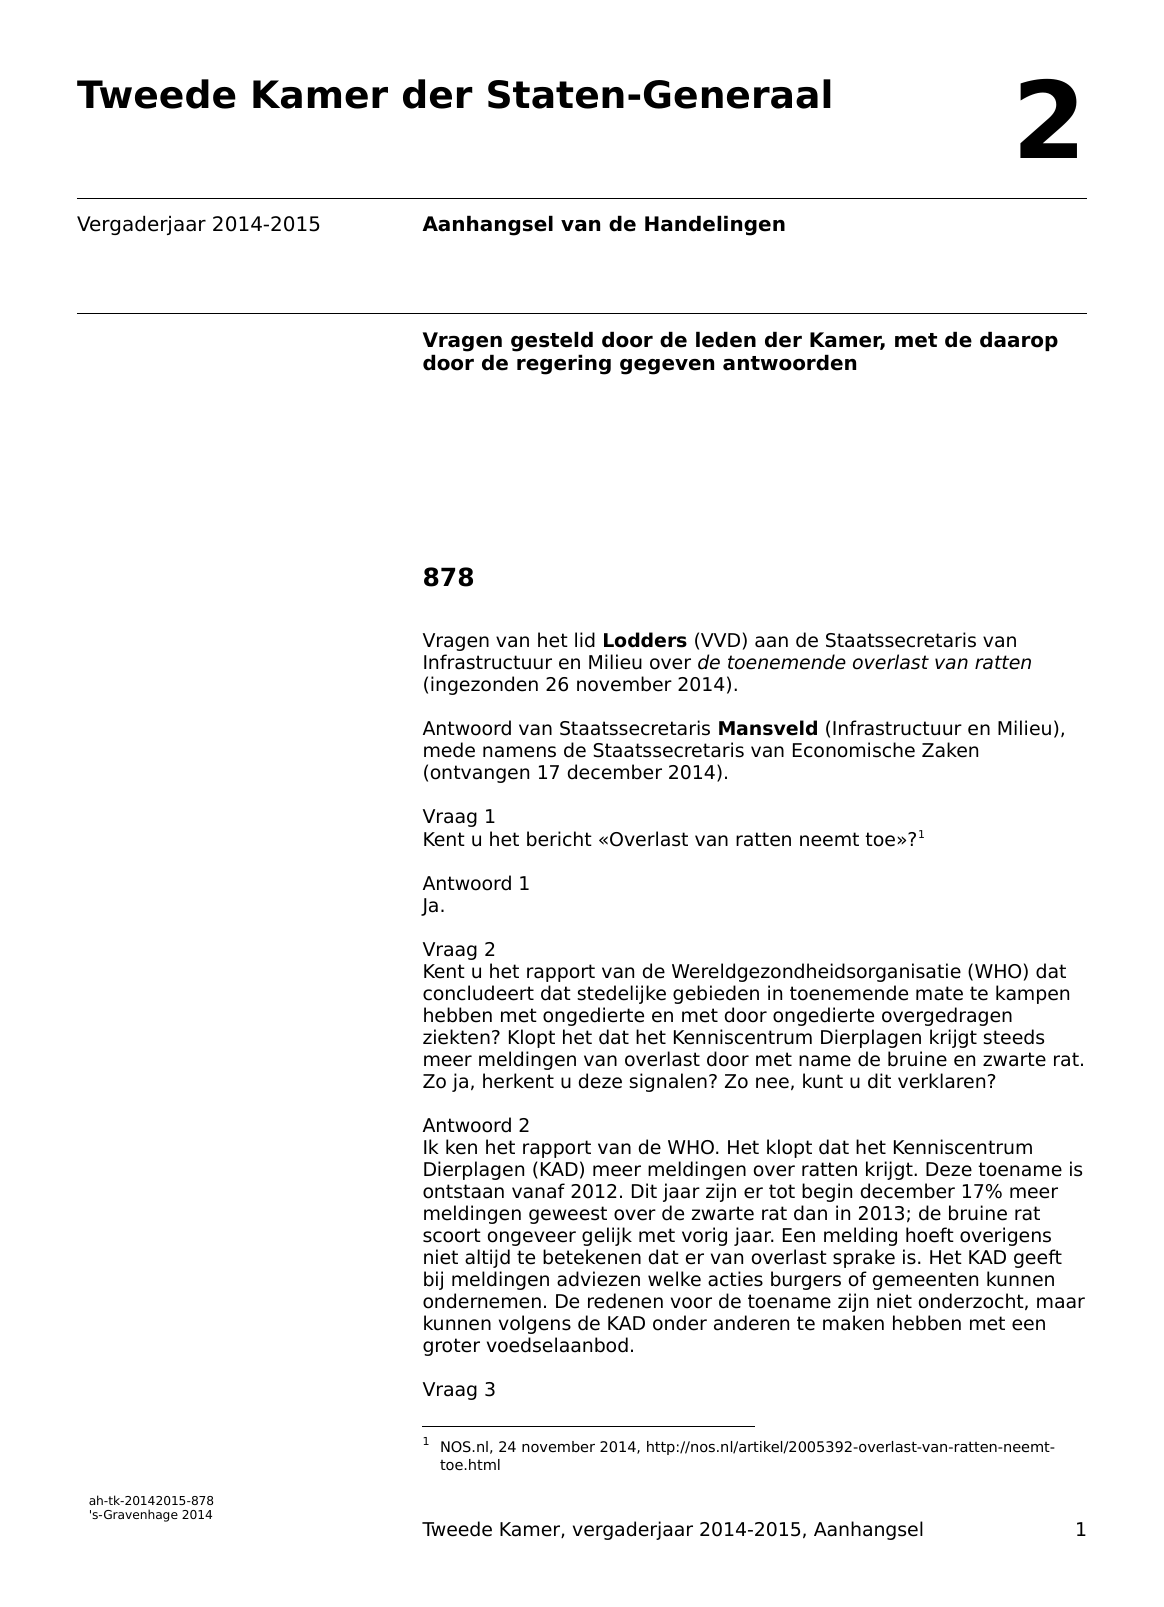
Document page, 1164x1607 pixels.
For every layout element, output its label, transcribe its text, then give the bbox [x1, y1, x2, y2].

text Antwoord van Staatssecretaris Mansveld (Infrastructuur en Milieu), mede namens de Staatssecretaris van Economische Zaken (ontvangen 17 december 2014). [422, 718, 1087, 784]
text Vraag 2 [422, 939, 1087, 961]
text Antwoord 2 [422, 1115, 1087, 1137]
table_cell Vragen gesteld door de leden der Kamer, met de daarop door de regering gegeven antwoorden [422, 314, 1087, 375]
table_header Tweede Kamer der Staten-Generaal [77, 59, 886, 198]
text 878 [422, 563, 1087, 592]
text Vragen van het lid Lodders (VVD) aan de Staatssecretaris van Infrastructuur en Milieu over de toenemende overlast van ratten (ingezonden 26 november 2014). [422, 630, 1087, 696]
table_cell Aanhangsel van de Handelingen [422, 199, 1087, 313]
table_cell [77, 314, 422, 375]
text Ja. [422, 894, 1087, 917]
text Kent u het bericht «Overlast van ratten neemt toe»? [422, 828, 1087, 850]
text Antwoord 1 [422, 873, 1087, 894]
text NOS.nl, 24 november 2014, http://nos.nl/artikel/2005392-overlast-van-ratten-neemt-toe.html [422, 1435, 1087, 1474]
text Vraag 1 [422, 806, 1087, 828]
text ah-tk-20142015-878 [88, 1494, 323, 1508]
text Vraag 3 [422, 1379, 1087, 1401]
text 's-Gravenhage 2014 [88, 1508, 323, 1522]
table_cell Vergaderjaar 2014-2015 [77, 199, 422, 313]
text Kent u het rapport van de Wereldgezondheidsorganisatie (WHO) dat concludeert dat stedelijke gebieden in toenemende mate te kampen hebben met ongedierte en met door ongedierte overgedragen ziekten? Klopt het dat het Kenniscentrum Dierplagen krijgt steeds meer meldingen van overlast door met name de bruine en zwarte rat. Zo ja, herkent u deze signalen? Zo nee, kunt u dit verklaren? [422, 961, 1087, 1093]
table_header 2 [886, 59, 1087, 198]
text Ik ken het rapport van de WHO. Het klopt dat het Kenniscentrum Dierplagen (KAD) meer meldingen over ratten krijgt. Deze toename is ontstaan vanaf 2012. Dit jaar zijn er tot begin december 17% meer meldingen geweest over de zwarte rat dan in 2013; de bruine rat scoort ongeveer gelijk met vorig jaar. Een melding hoeft overigens niet altijd te betekenen dat er van overlast sprake is. Het KAD geeft bij meldingen adviezen welke acties burgers of gemeenten kunnen ondernemen. De redenen voor de toename zijn niet onderzocht, maar kunnen volgens de KAD onder anderen te maken hebben met een groter voedselaanbod. [422, 1137, 1087, 1357]
